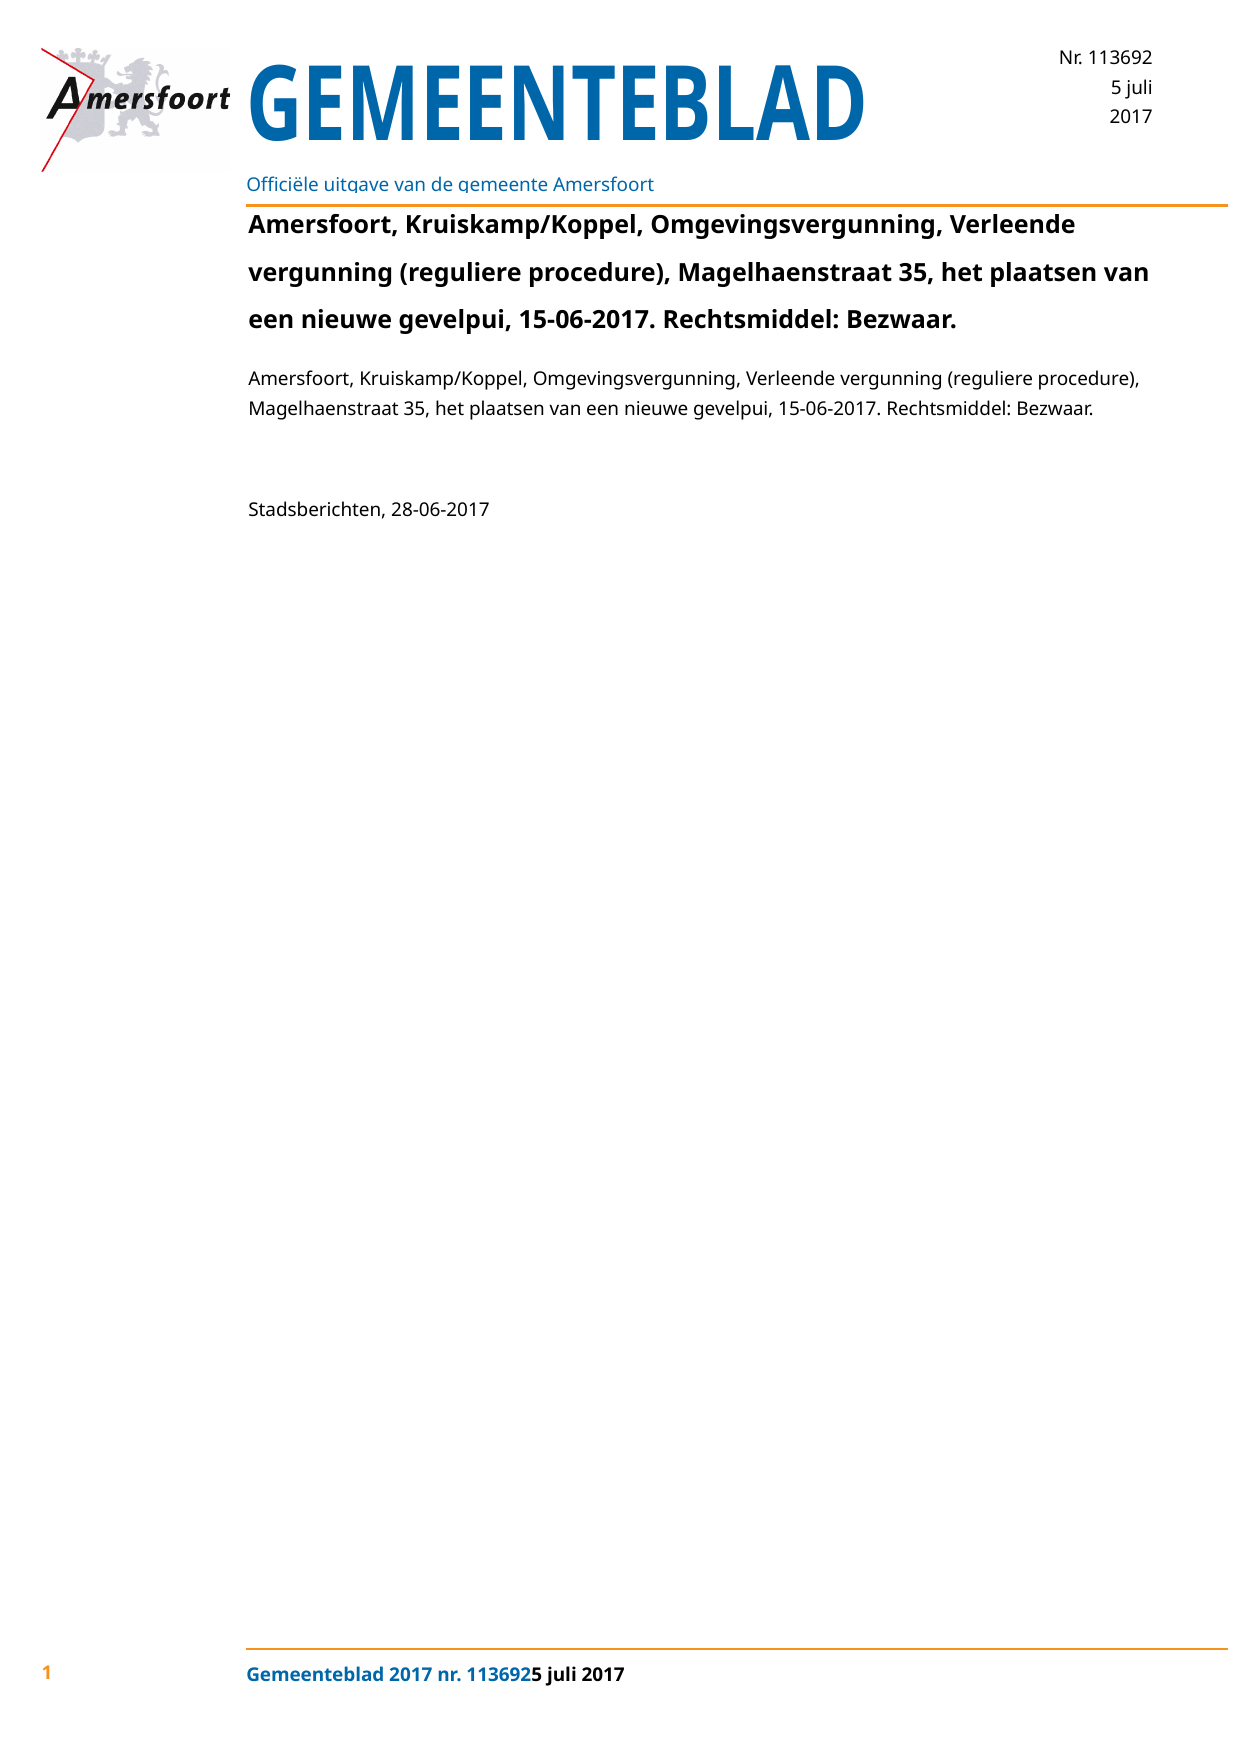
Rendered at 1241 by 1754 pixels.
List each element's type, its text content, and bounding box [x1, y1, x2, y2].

picture [41, 47, 231, 172]
text Amersfoort, Kruiskamp/Koppel, Omgevingsvergunning, Verleende vergunning (reguliere procedure), Magelhaenstraat 35, het plaatsen van een nieuwe gevelpui, 15-06-2017. Rechtsmiddel: Bezwaar. [248, 207, 1152, 336]
text Amersfoort, Kruiskamp/Koppel, Omgevingsvergunning, Verleende vergunning (reguliere procedure), Magelhaenstraat 35, het plaatsen van een nieuwe gevelpui, 15-06-2017. Rechtsmiddel: Bezwaar. [248, 366, 1152, 421]
text Stadsberichten, 28-06-2017 [248, 496, 1152, 522]
